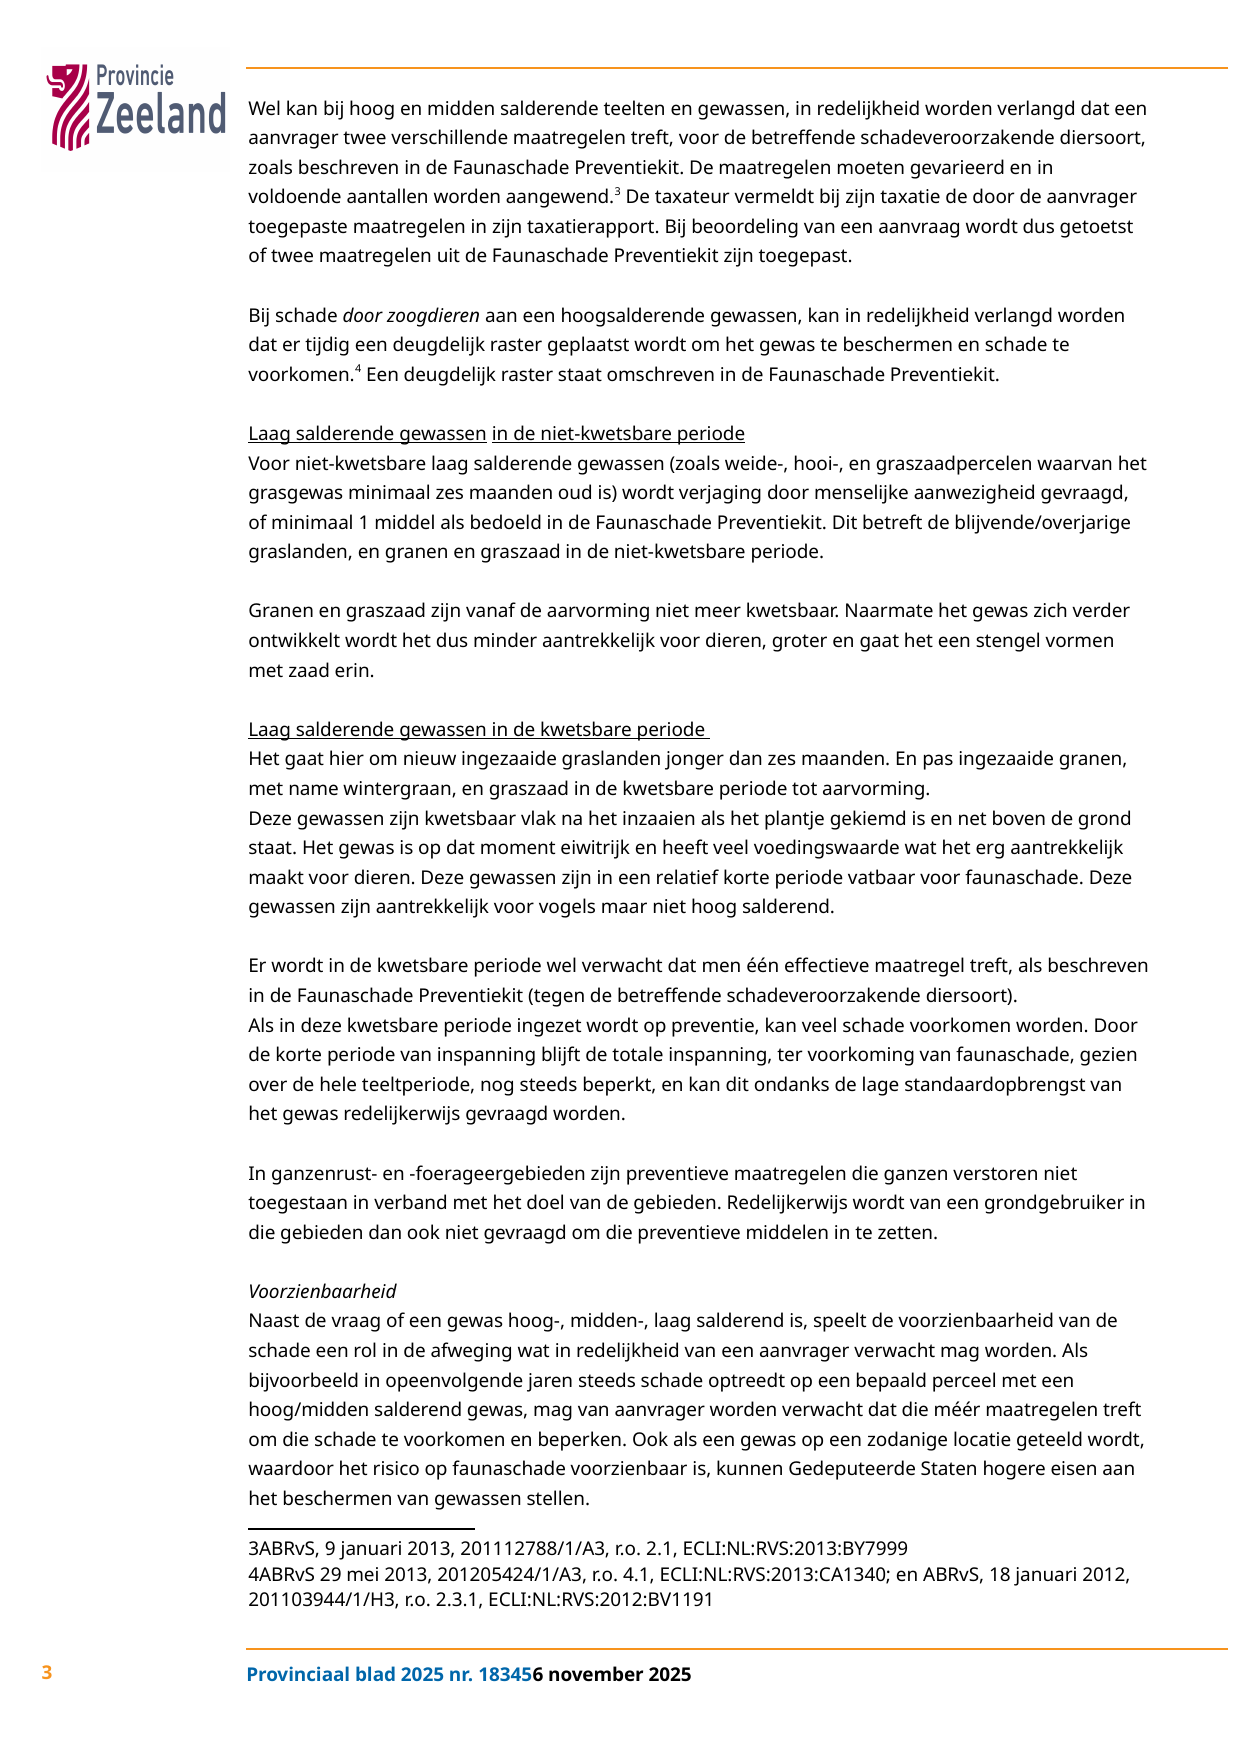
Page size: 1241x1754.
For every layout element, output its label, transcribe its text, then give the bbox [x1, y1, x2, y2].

text Laag salderende gewassen in de kwetsbare periode [248, 716, 1152, 742]
text Voorzienbaarheid [248, 1278, 1152, 1304]
text Granen en graszaad zijn vanaf de aarvorming niet meer kwetsbaar. Naarmate het gewas zich verder ontwikkelt wordt het dus minder aantrekkelijk voor dieren, groter en gaat het een stengel vormen met zaad erin. [248, 598, 1152, 683]
text Voor niet-kwetsbare laag salderende gewassen (zoals weide-, hooi-, en graszaadpercelen waarvan het grasgewas minimaal zes maanden oud is) wordt verjaging door menselijke aanwezigheid gevraagd, of minimaal 1 middel als bedoeld in de Faunaschade Preventiekit. Dit betreft de blijvende/overjarige graslanden, en granen en graszaad in de niet-kwetsbare periode. [248, 450, 1152, 564]
text Wel kan bij hoog en midden salderende teelten en gewassen, in redelijkheid worden verlangd dat een aanvrager twee verschillende maatregelen treft, voor de betreffende schadeveroorzakende diersoort, zoals beschreven in de Faunaschade Preventiekit. De maatregelen moeten gevarieerd en in voldoende aantallen worden aangewend. De taxateur vermeldt bij zijn taxatie de door de aanvrager toegepaste maatregelen in zijn taxatierapport. Bij beoordeling van een aanvraag wordt dus getoetst of twee maatregelen uit de Faunaschade Preventiekit zijn toegepast. [248, 95, 1152, 268]
text Het gaat hier om nieuw ingezaaide graslanden jonger dan zes maanden. En pas ingezaaide granen, met name wintergraan, en graszaad in de kwetsbare periode tot aarvorming. [248, 746, 1152, 801]
text Er wordt in de kwetsbare periode wel verwacht dat men één effectieve maatregel treft, als beschreven in de Faunaschade Preventiekit (tegen de betreffende schadeveroorzakende diersoort). [248, 953, 1152, 1008]
text ABRvS 29 mei 2013, 201205424/1/A3, r.o. 4.1, ECLI:NL:RVS:2013:CA1340; en ABRvS, 18 januari 2012, 201103944/1/H3, r.o. 2.3.1, ECLI:NL:RVS:2012:BV1191 [248, 1561, 1152, 1612]
text Deze gewassen zijn kwetsbaar vlak na het inzaaien als het plantje gekiemd is en net boven de grond staat. Het gewas is op dat moment eiwitrijk en heeft veel voedingswaarde wat het erg aantrekkelijk maakt voor dieren. Deze gewassen zijn in een relatief korte periode vatbaar voor faunaschade. Deze gewassen zijn aantrekkelijk voor vogels maar niet hoog salderend. [248, 805, 1152, 919]
text ABRvS, 9 januari 2013, 201112788/1/A3, r.o. 2.1, ECLI:NL:RVS:2013:BY7999 [248, 1535, 1152, 1561]
text Laag salderende gewassen in de niet-kwetsbare periode [248, 420, 1152, 446]
text Als in deze kwetsbare periode ingezet wordt op preventie, kan veel schade voorkomen worden. Door de korte periode van inspanning blijft de totale inspanning, ter voorkoming van faunaschade, gezien over de hele teeltperiode, nog steeds beperkt, en kan dit ondanks de lage standaardopbrengst van het gewas redelijkerwijs gevraagd worden. [248, 1012, 1152, 1126]
picture [41, 47, 231, 172]
text In ganzenrust- en -foerageergebieden zijn preventieve maatregelen die ganzen verstoren niet toegestaan in verband met het doel van de gebieden. Redelijkerwijs wordt van een grondgebruiker in die gebieden dan ook niet gevraagd om die preventieve middelen in te zetten. [248, 1160, 1152, 1245]
text Naast de vraag of een gewas hoog-, midden-, laag salderend is, speelt de voorzienbaarheid van de schade een rol in de afweging wat in redelijkheid van een aanvrager verwacht mag worden. Als bijvoorbeeld in opeenvolgende jaren steeds schade optreedt op een bepaald perceel met een hoog/midden salderend gewas, mag van aanvrager worden verwacht dat die méér maatregelen treft om die schade te voorkomen en beperken. Ook als een gewas op een zodanige locatie geteeld wordt, waardoor het risico op faunaschade voorzienbaar is, kunnen Gedeputeerde Staten hogere eisen aan het beschermen van gewassen stellen. [248, 1308, 1152, 1511]
text Bij schade door zoogdieren aan een hoogsalderende gewassen, kan in redelijkheid verlangd worden dat er tijdig een deugdelijk raster geplaatst wordt om het gewas te beschermen en schade te voorkomen. Een deugdelijk raster staat omschreven in de Faunaschade Preventiekit. [248, 302, 1152, 387]
